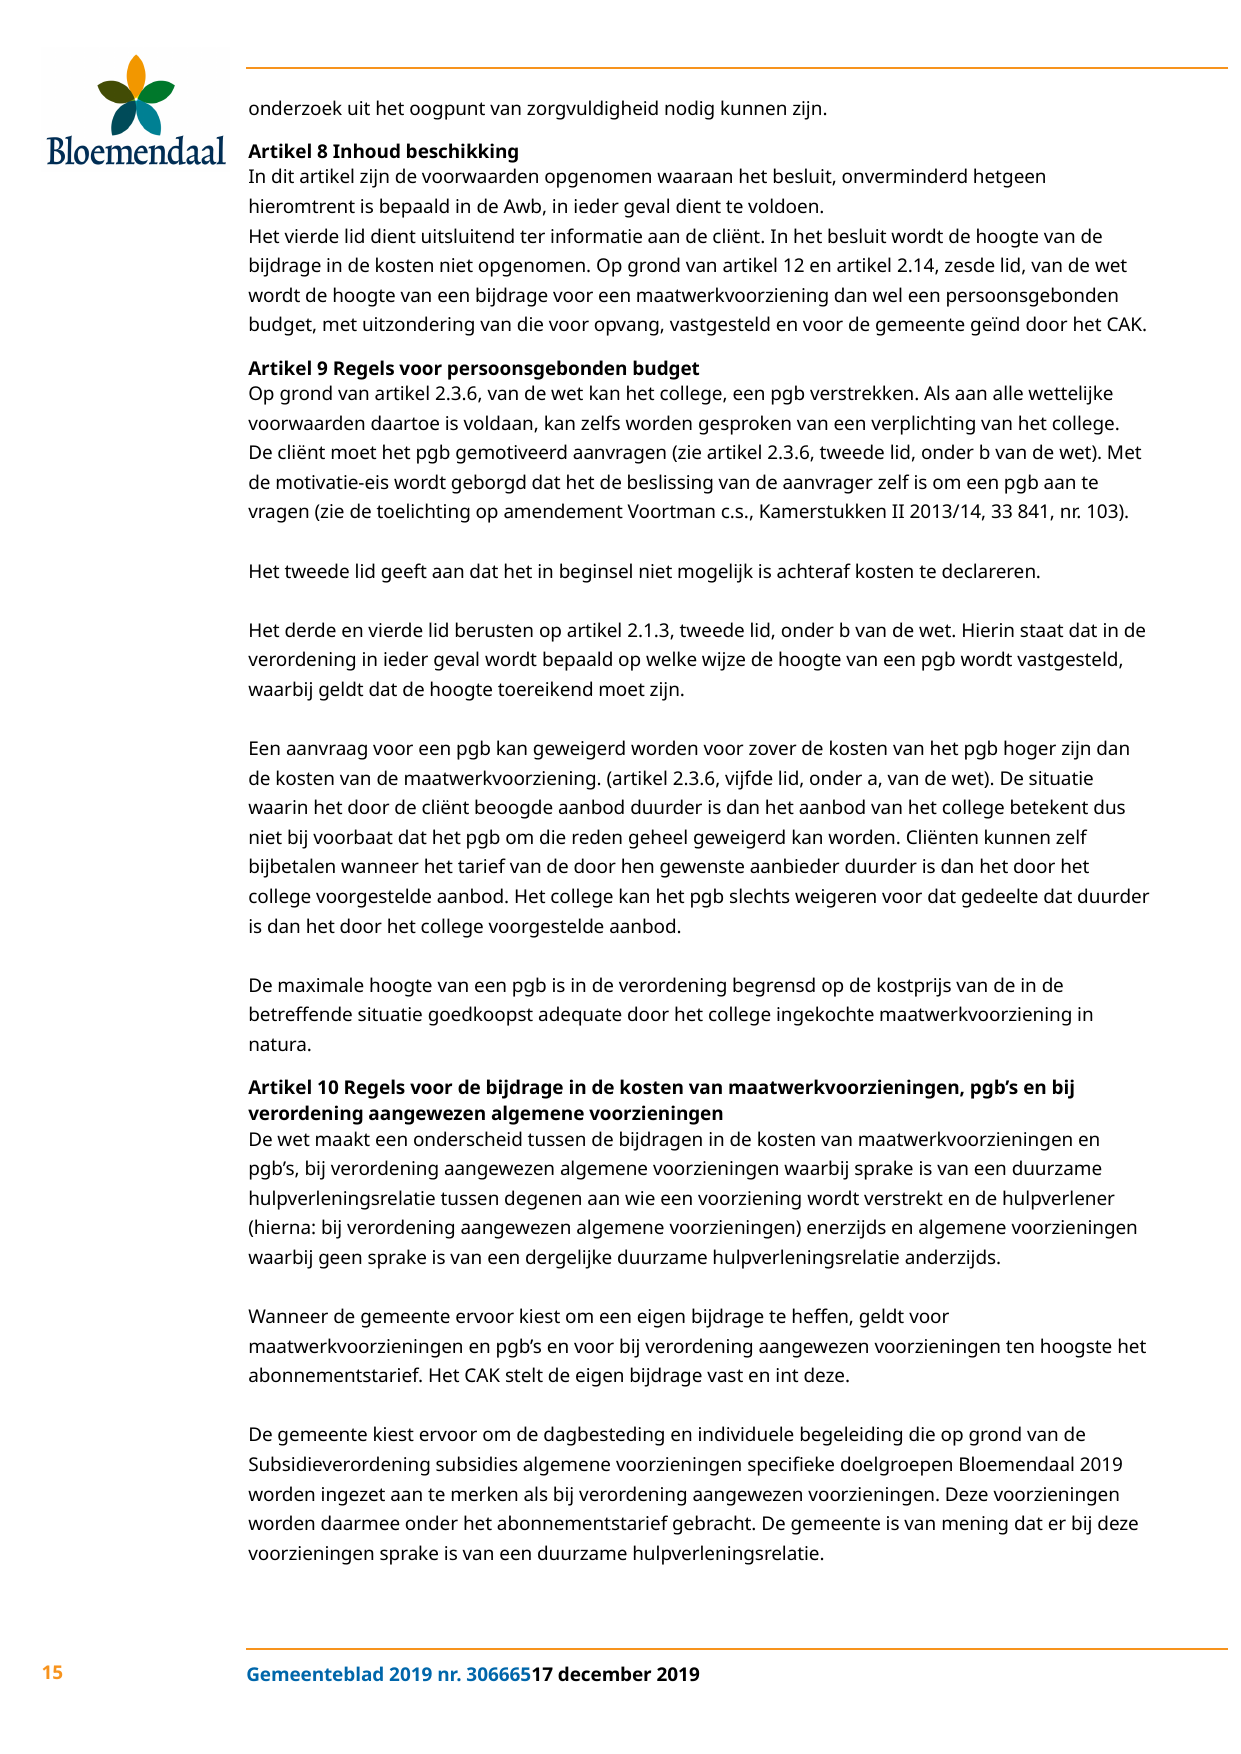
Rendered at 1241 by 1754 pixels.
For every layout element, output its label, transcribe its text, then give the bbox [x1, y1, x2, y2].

text Een aanvraag voor een pgb kan geweigerd worden voor zover de kosten van het pgb hoger zijn dan de kosten van de maatwerkvoorziening. (artikel 2.3.6, vijfde lid, onder a, van de wet). De situatie waarin het door de cliënt beoogde aanbod duurder is dan het aanbod van het college betekent dus niet bij voorbaat dat het pgb om die reden geheel geweigerd kan worden. Cliënten kunnen zelf bijbetalen wanneer het tarief van de door hen gewenste aanbieder duurder is dan het door het college voorgestelde aanbod. Het college kan het pgb slechts weigeren voor dat gedeelte dat duurder is dan het door het college voorgestelde aanbod. [248, 735, 1152, 939]
text onderzoek uit het oogpunt van zorgvuldigheid nodig kunnen zijn. [248, 95, 1152, 121]
text In dit artikel zijn de voorwaarden opgenomen waaraan het besluit, onverminderd hetgeen hieromtrent is bepaald in de Awb, in ieder geval dient te voldoen. [248, 164, 1152, 219]
text De cliënt moet het pgb gemotiveerd aanvragen (zie artikel 2.3.6, tweede lid, onder b van de wet). Met de motivatie-eis wordt geborgd dat het de beslissing van de aanvrager zelf is om een pgb aan te vragen (zie de toelichting op amendement Voortman c.s., Kamerstukken II 2013/14, 33 841, nr. 103). [248, 439, 1152, 524]
text Het derde en vierde lid berusten op artikel 2.1.3, tweede lid, onder b van de wet. Hierin staat dat in de verordening in ieder geval wordt bepaald op welke wijze de hoogte van een pgb wordt vastgesteld, waarbij geldt dat de hoogte toereikend moet zijn. [248, 617, 1152, 702]
text Op grond van artikel 2.3.6, van de wet kan het college, een pgb verstrekken. Als aan alle wettelijke voorwaarden daartoe is voldaan, kan zelfs worden gesproken van een verplichting van het college. [248, 380, 1152, 436]
text Het tweede lid geeft aan dat het in beginsel niet mogelijk is achteraf kosten te declareren. [248, 558, 1152, 584]
text Artikel 8 Inhoud beschikking [248, 138, 1152, 164]
text Artikel 10 Regels voor de bijdrage in de kosten van maatwerkvoorzieningen, pgb’s en bij verordening aangewezen algemene voorzieningen [248, 1074, 1152, 1126]
text De wet maakt een onderscheid tussen de bijdragen in de kosten van maatwerkvoorzieningen en pgb’s, bij verordening aangewezen algemene voorzieningen waarbij sprake is van een duurzame hulpverleningsrelatie tussen degenen aan wie een voorziening wordt verstrekt en de hulpverlener (hierna: bij verordening aangewezen algemene voorzieningen) enerzijds en algemene voorzieningen waarbij geen sprake is van een dergelijke duurzame hulpverleningsrelatie anderzijds. [248, 1126, 1152, 1270]
text Wanneer de gemeente ervoor kiest om een eigen bijdrage te heffen, geldt voor maatwerkvoorzieningen en pgb’s en voor bij verordening aangewezen voorzieningen ten hoogste het abonnementstarief. Het CAK stelt de eigen bijdrage vast en int deze. [248, 1303, 1152, 1388]
text De maximale hoogte van een pgb is in de verordening begrensd op de kostprijs van de in de betreffende situatie goedkoopst adequate door het college ingekochte maatwerkvoorziening in natura. [248, 972, 1152, 1057]
text Artikel 9 Regels voor persoonsgebonden budget [248, 355, 1152, 380]
text De gemeente kiest ervoor om de dagbesteding en individuele begeleiding die op grond van de Subsidieverordening subsidies algemene voorzieningen specifieke doelgroepen Bloemendaal 2019 worden ingezet aan te merken als bij verordening aangewezen voorzieningen. Deze voorzieningen worden daarmee onder het abonnementstarief gebracht. De gemeente is van mening dat er bij deze voorzieningen sprake is van een duurzame hulpverleningsrelatie. [248, 1422, 1152, 1566]
text Het vierde lid dient uitsluitend ter informatie aan de cliënt. In het besluit wordt de hoogte van de bijdrage in de kosten niet opgenomen. Op grond van artikel 12 en artikel 2.14, zesde lid, van de wet wordt de hoogte van een bijdrage voor een maatwerkvoorziening dan wel een persoonsgebonden budget, met uitzondering van die voor opvang, vastgesteld en voor de gemeente geïnd door het CAK. [248, 223, 1152, 337]
picture [41, 47, 231, 172]
